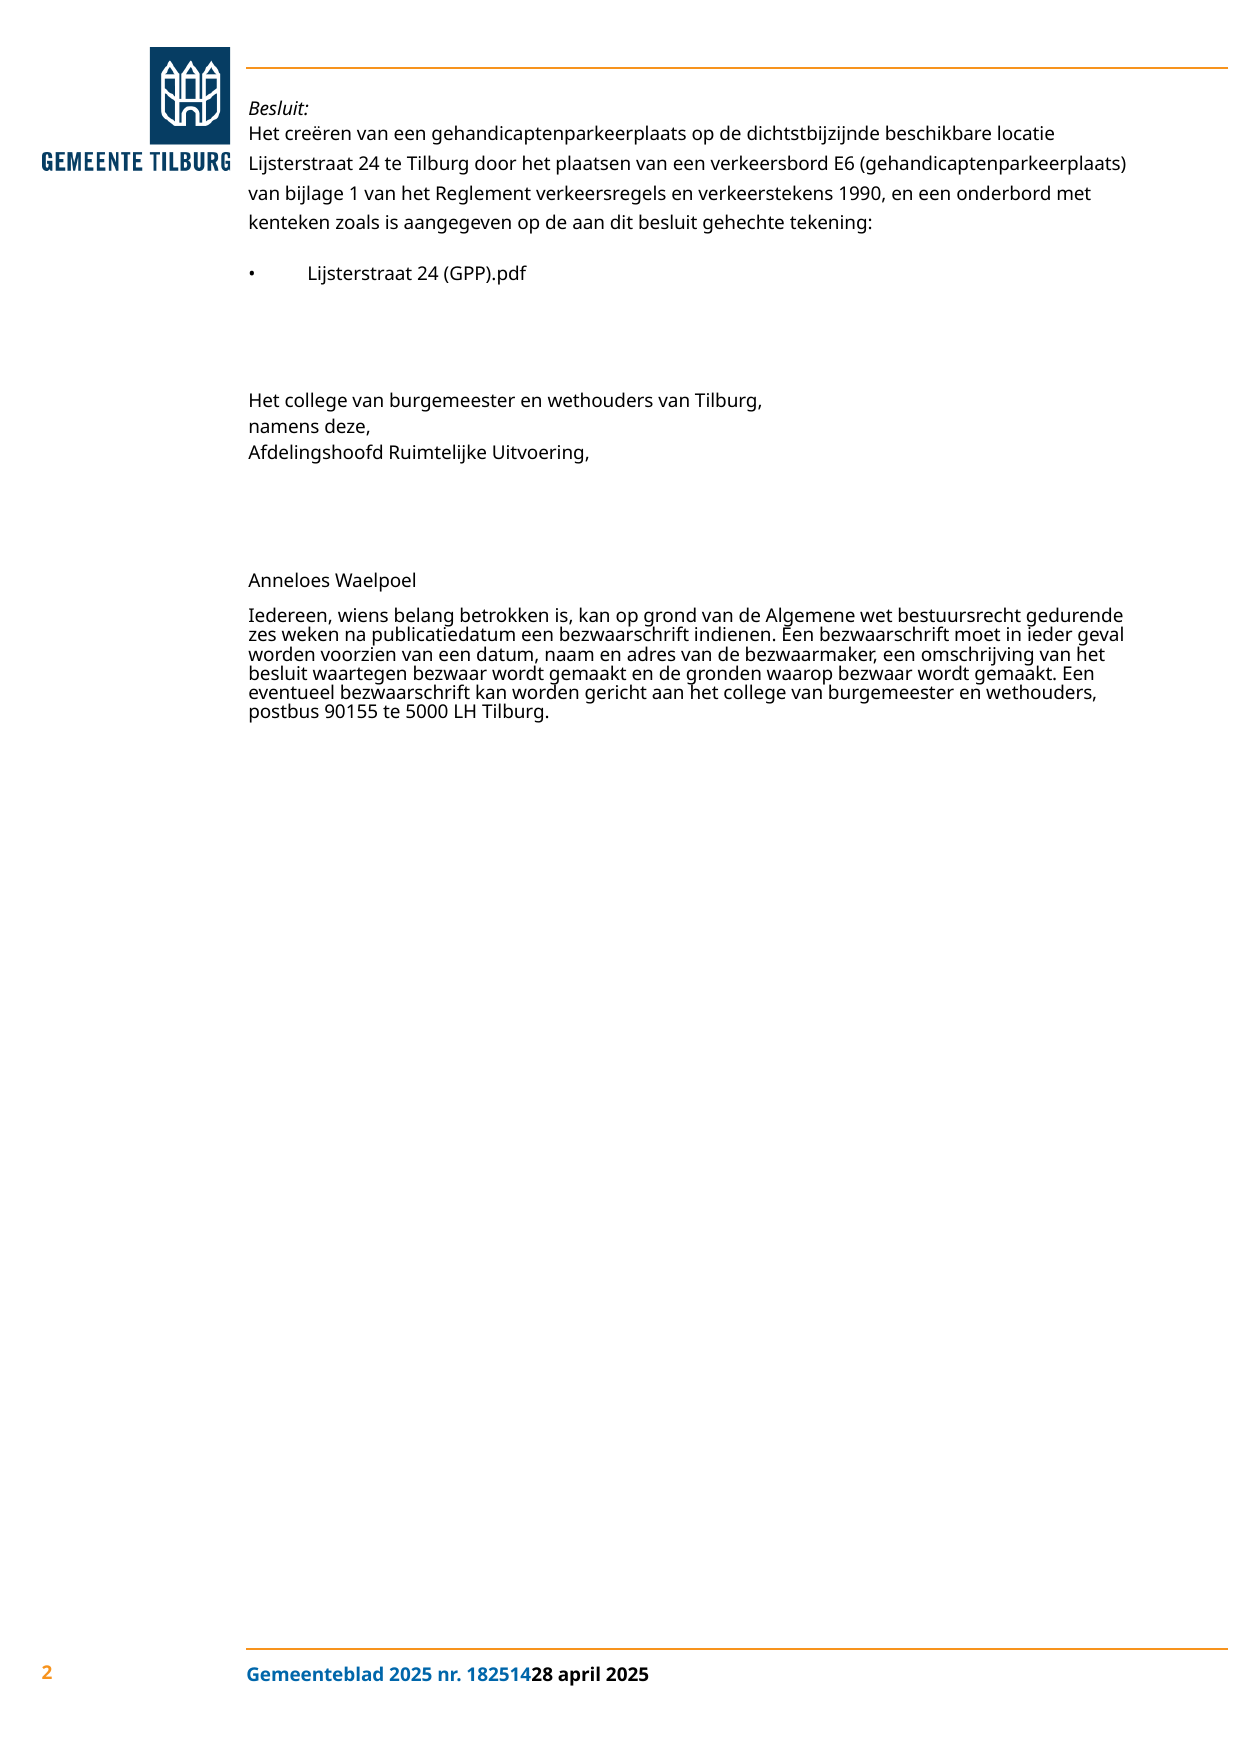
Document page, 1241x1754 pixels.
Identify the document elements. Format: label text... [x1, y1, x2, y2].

text Iedereen, wiens belang betrokken is, kan op grond van de Algemene wet bestuursrecht gedurende zes weken na publicatiedatum een bezwaarschrift indienen. Een bezwaarschrift moet in ieder geval worden voorzien van een datum, naam en adres van de bezwaarmaker, een omschrijving van het besluit waartegen bezwaar wordt gemaakt en de gronden waarop bezwaar wordt gemaakt. Een eventueel bezwaarschrift kan worden gericht aan het college van burgemeester en wethouders, postbus 90155 te 5000 LH Tilburg. [248, 607, 1152, 723]
text Het college van burgemeester en wethouders van Tilburg, [248, 387, 1152, 413]
text Besluit: [248, 95, 1152, 121]
list Lijsterstraat 24 (GPP).pdf [248, 260, 1152, 285]
text Het creëren van een gehandicaptenparkeerplaats op de dichtstbijzijnde beschikbare locatie Lijsterstraat 24 te Tilburg door het plaatsen van een verkeersbord E6 (gehandicaptenparkeerplaats) van bijlage 1 van het Reglement verkeersregels en verkeerstekens 1990, en een onderbord met kenteken zoals is aangegeven op de aan dit besluit gehechte tekening: [248, 121, 1152, 235]
picture [41, 47, 231, 172]
text namens deze, [248, 413, 1152, 439]
text Afdelingshoofd Ruimtelijke Uitvoering, [248, 439, 1152, 465]
text Anneloes Waelpoel [248, 568, 1152, 593]
